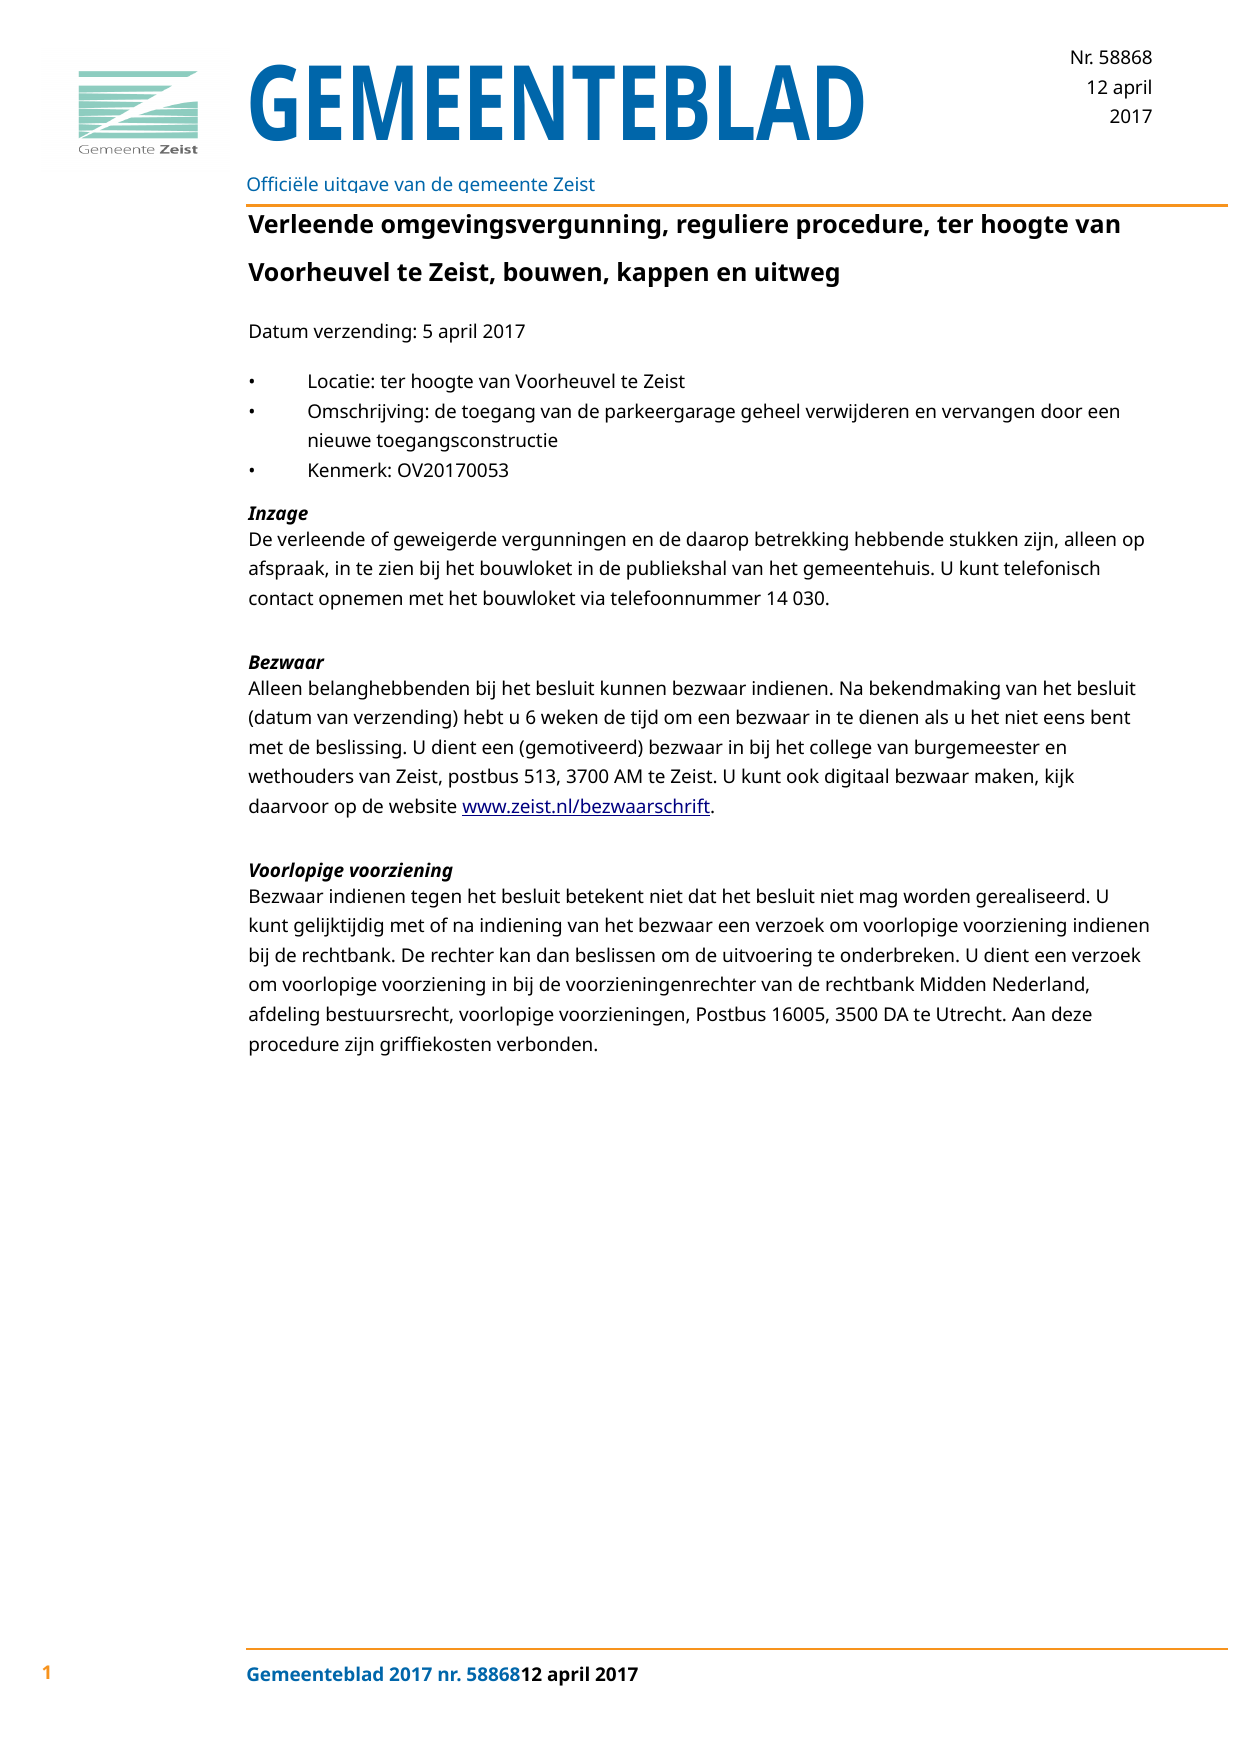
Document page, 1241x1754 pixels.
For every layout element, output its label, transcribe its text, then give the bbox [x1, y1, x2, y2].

text Datum verzending: 5 april 2017 [248, 318, 1152, 344]
text Alleen belanghebbenden bij het besluit kunnen bezwaar indienen. Na bekendmaking van het besluit (datum van verzending) hebt u 6 weken de tijd om een bezwaar in te dienen als u het niet eens bent met de beslissing. U dient een (gemotiveerd) bezwaar in bij het college van burgemeester en wethouders van Zeist, postbus 513, 3700 AM te Zeist. U kunt ook digitaal bezwaar maken, kijk daarvoor op de website www.zeist.nl/bezwaarschrift. [248, 675, 1152, 819]
list Omschrijving: de toegang van de parkeergarage geheel verwijderen en vervangen door een nieuwe toegangsconstructie [248, 398, 1152, 453]
text Inzage [248, 500, 1152, 526]
list Kenmerk: OV20170053 [248, 457, 1152, 483]
list Locatie: ter hoogte van Voorheuvel te Zeist [248, 368, 1152, 394]
text Voorlopige voorziening [248, 857, 1152, 883]
text De verleende of geweigerde vergunningen en de daarop betrekking hebbende stukken zijn, alleen op afspraak, in te zien bij het bouwloket in de publiekshal van het gemeentehuis. U kunt telefonisch contact opnemen met het bouwloket via telefoonnummer 14 030. [248, 526, 1152, 611]
text Bezwaar [248, 649, 1152, 675]
text Verleende omgevingsvergunning, reguliere procedure, ter hoogte van Voorheuvel te Zeist, bouwen, kappen en uitweg [248, 207, 1152, 288]
picture [41, 47, 231, 172]
text Bezwaar indienen tegen het besluit betekent niet dat het besluit niet mag worden gerealiseerd. U kunt gelijktijdig met of na indiening van het bezwaar een verzoek om voorlopige voorziening indienen bij de rechtbank. De rechter kan dan beslissen om de uitvoering te onderbreken. U dient een verzoek om voorlopige voorziening in bij de voorzieningenrechter van de rechtbank Midden Nederland, afdeling bestuursrecht, voorlopige voorzieningen, Postbus 16005, 3500 DA te Utrecht. Aan deze procedure zijn griffiekosten verbonden. [248, 883, 1152, 1056]
